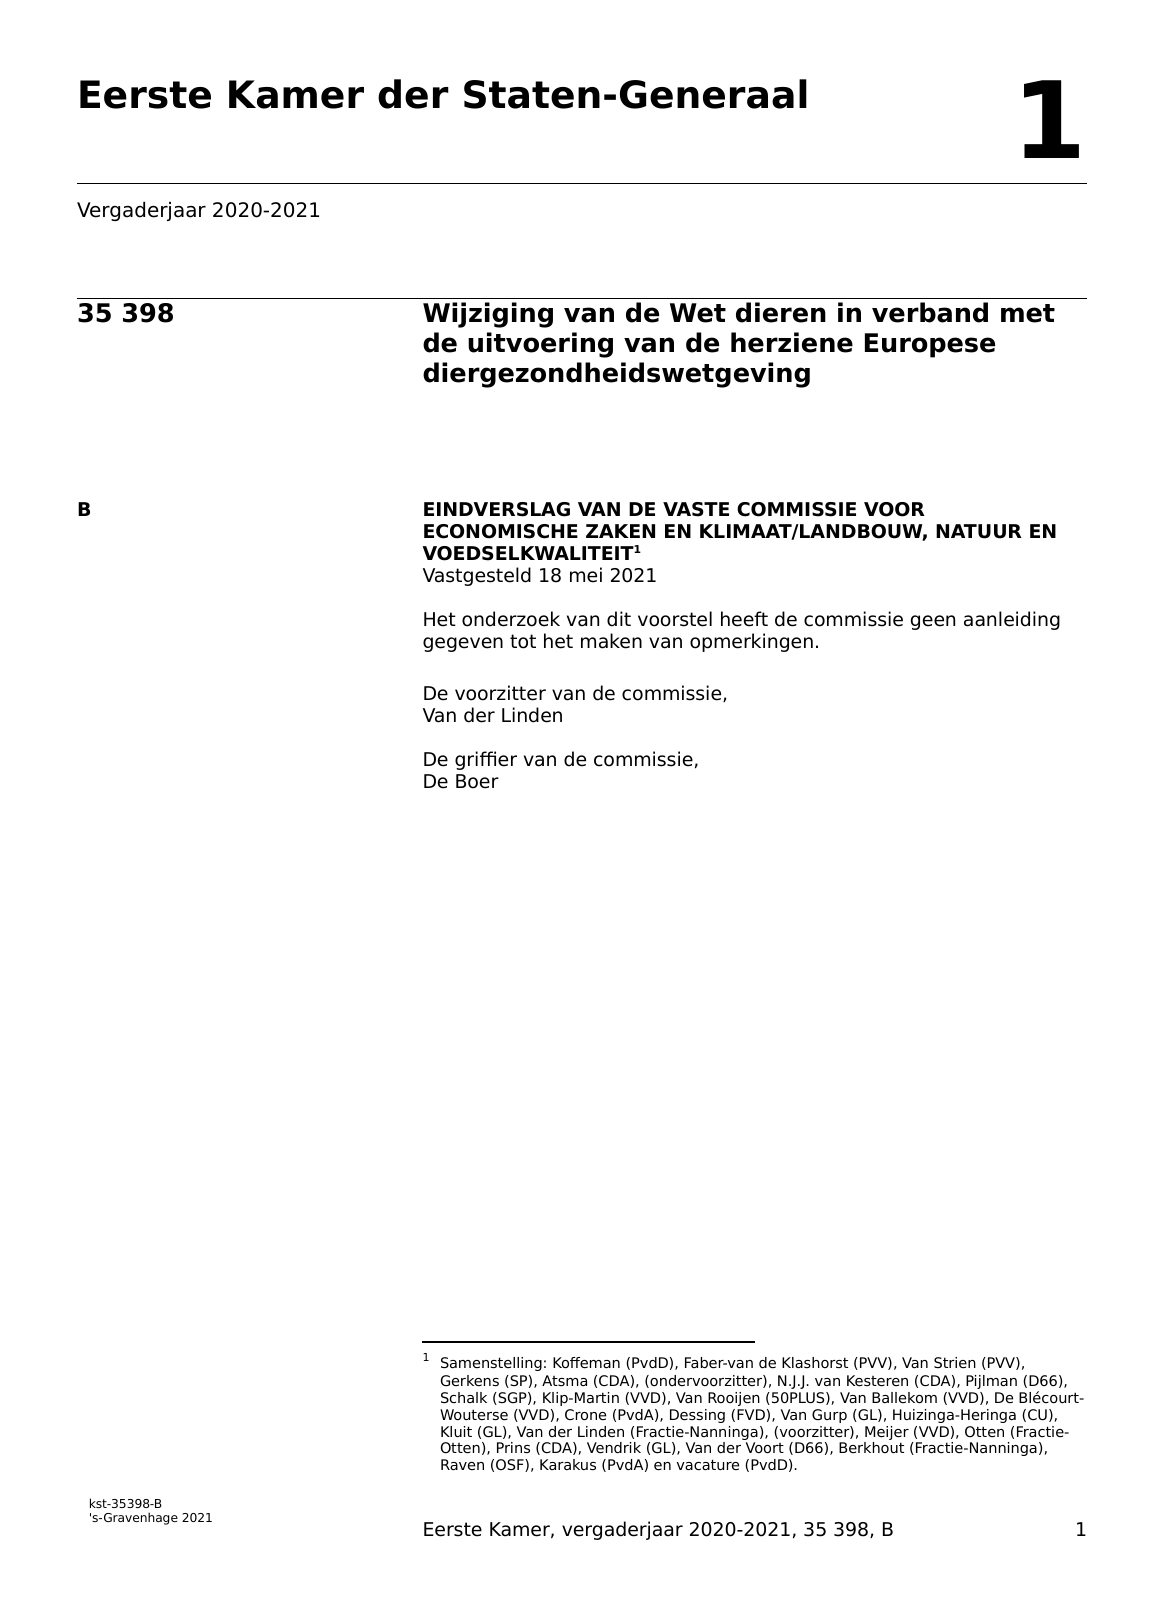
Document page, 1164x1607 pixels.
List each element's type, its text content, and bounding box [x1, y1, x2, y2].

subtitle B EINDVERSLAG VAN DE VASTE COMMISSIE VOOR ECONOMISCHE ZAKEN EN KLIMAAT/LANDBOUW, NATUUR EN VOEDSELKWALITEIT [77, 499, 1087, 565]
text De griffier van de commissie, De Boer [422, 749, 1087, 793]
table_header Eerste Kamer der Staten-Generaal [77, 59, 886, 183]
text Vastgesteld 18 mei 2021 [422, 565, 1087, 587]
text kst-35398-B [88, 1497, 323, 1511]
text De voorzitter van de commissie, Van der Linden [422, 683, 1087, 727]
table_cell Vergaderjaar 2020-2021 [77, 184, 1087, 298]
subtitle 35 398 Wijziging van de Wet dieren in verband met de uitvoering van de herziene Europese diergezondheidswetgeving [77, 299, 1087, 388]
table_header 1 [886, 59, 1087, 183]
text Het onderzoek van dit voorstel heeft de commissie geen aanleiding gegeven tot het maken van opmerkingen. [422, 609, 1087, 653]
text 's-Gravenhage 2021 [88, 1511, 323, 1525]
text Samenstelling: Koffeman (PvdD), Faber-van de Klashorst (PVV), Van Strien (PVV), Gerkens (SP), Atsma (CDA), (ondervoorzitter), N.J.J. van Kesteren (CDA), Pijlman (D66), Schalk (SGP), Klip-Martin (VVD), Van Rooijen (50PLUS), Van Ballekom (VVD), De Blécourt-Wouterse (VVD), Crone (PvdA), Dessing (FVD), Van Gurp (GL), Huizinga-Heringa (CU), Kluit (GL), Van der Linden (Fractie-Nanninga), (voorzitter), Meijer (VVD), Otten (Fractie-Otten), Prins (CDA), Vendrik (GL), Van der Voort (D66), Berkhout (Fractie-Nanninga), Raven (OSF), Karakus (PvdA) en vacature (PvdD). [422, 1351, 1087, 1474]
